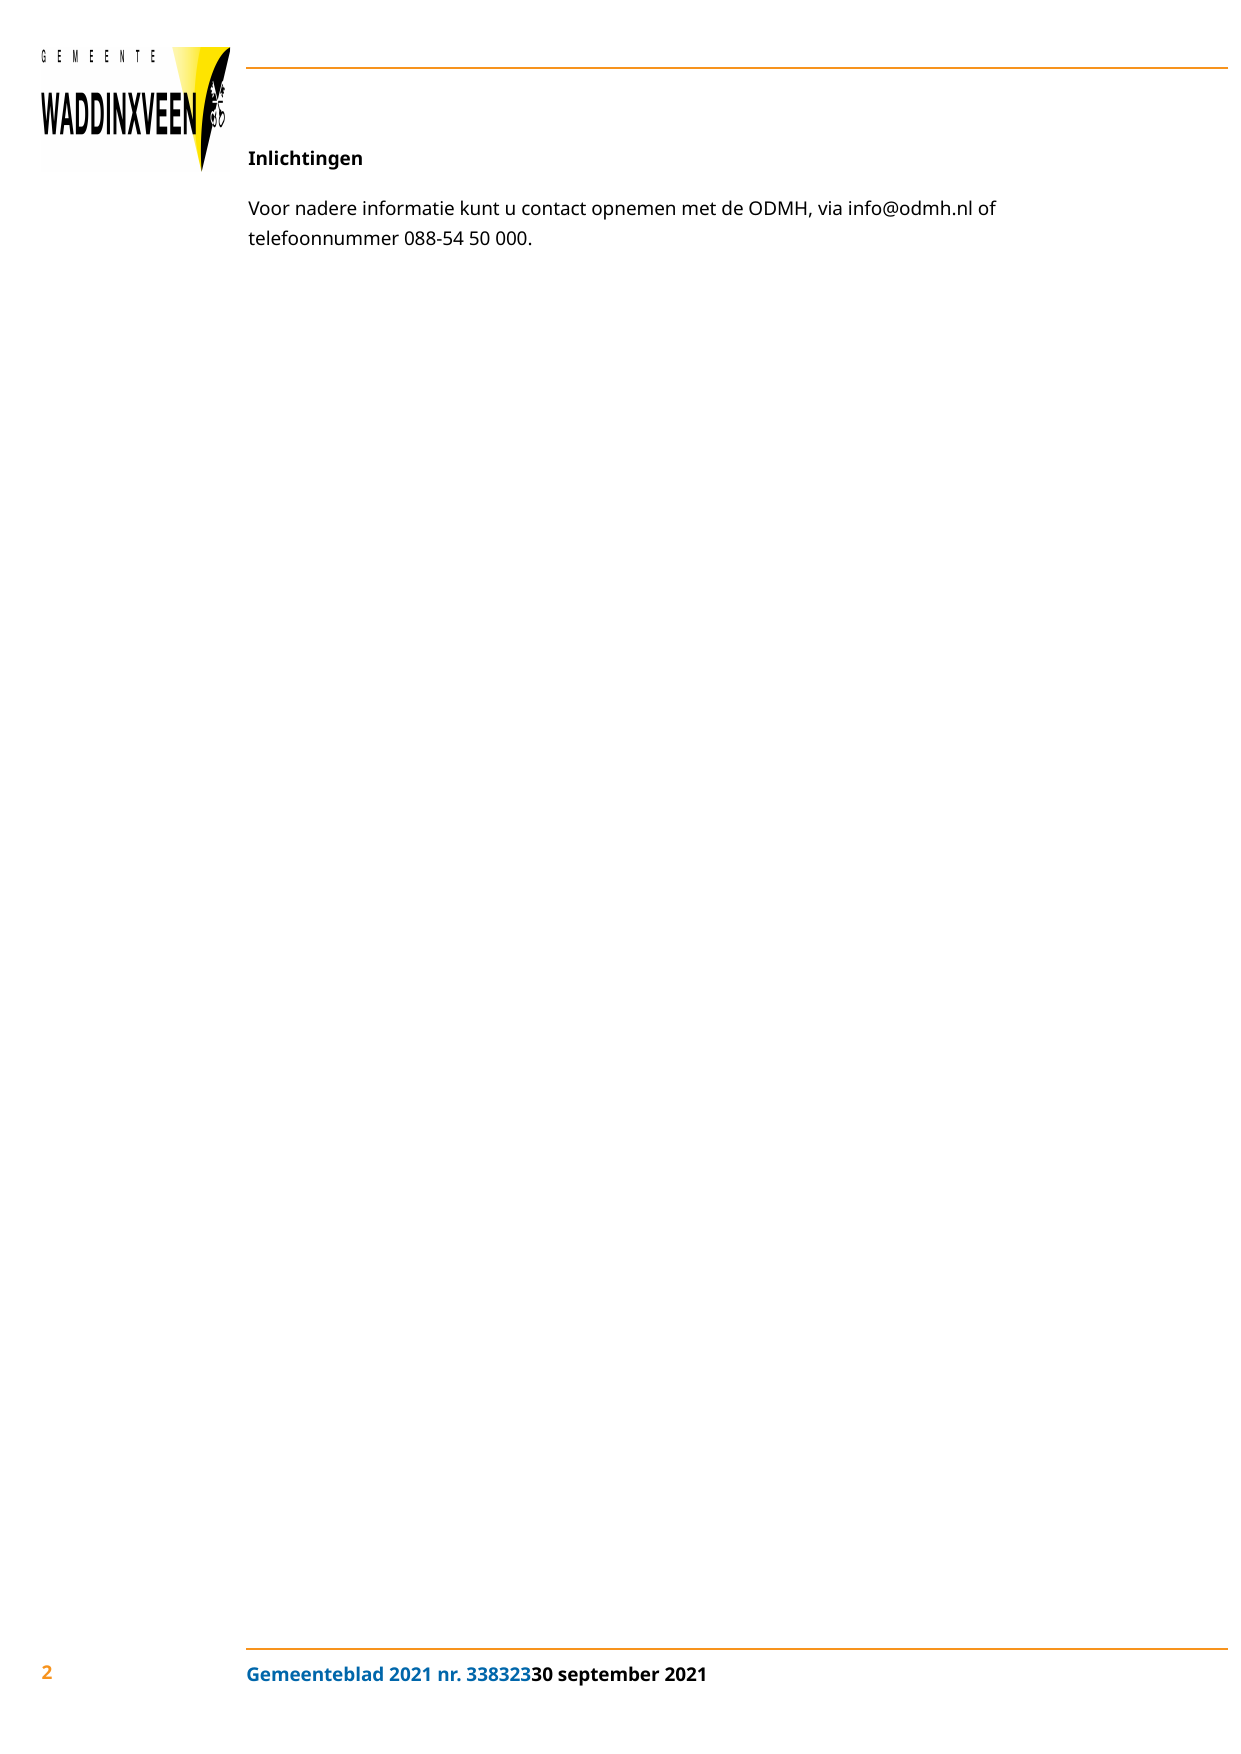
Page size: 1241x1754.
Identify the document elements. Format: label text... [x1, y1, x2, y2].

picture [41, 47, 231, 172]
text Voor nadere informatie kunt u contact opnemen met de ODMH, via info@odmh.nl of telefoonnummer 088-54 50 000. [248, 196, 1152, 251]
text Inlichtingen [248, 145, 1152, 171]
